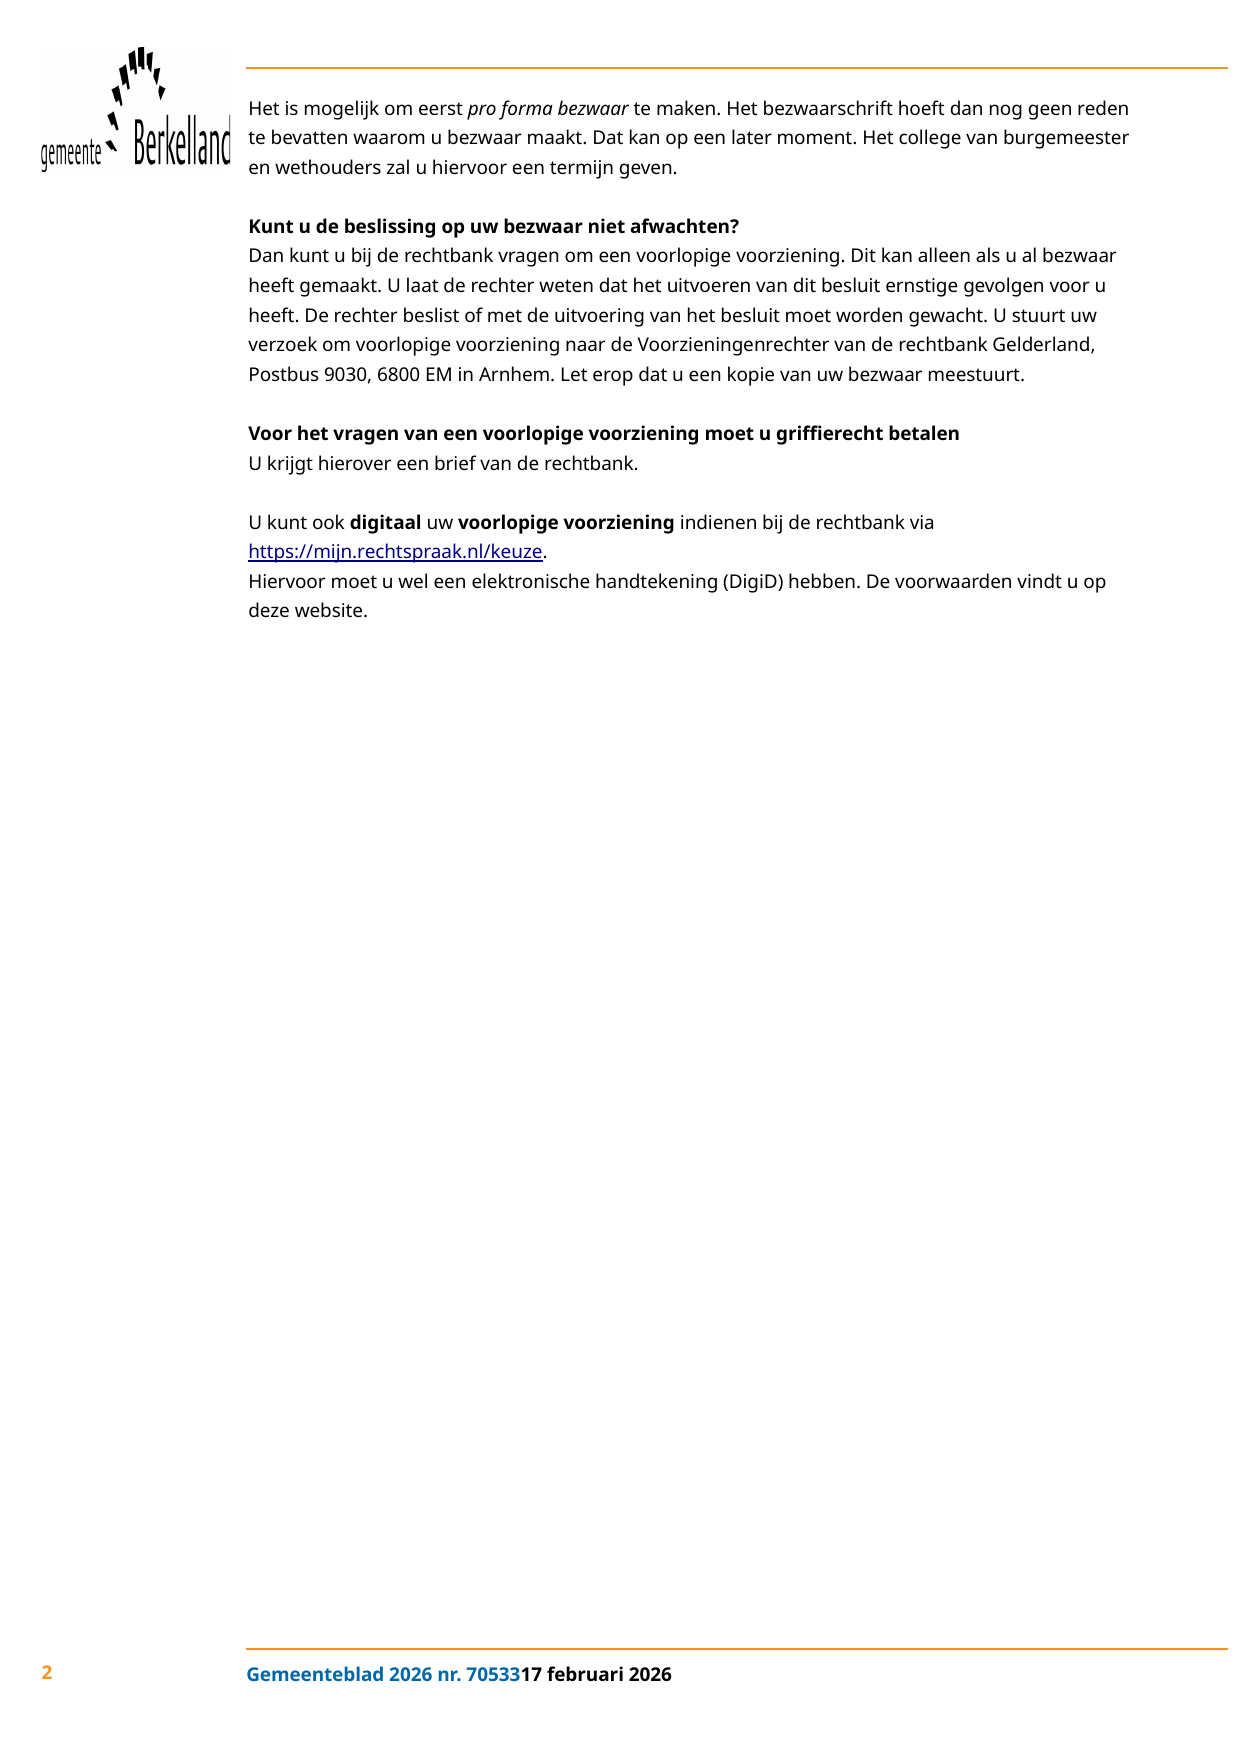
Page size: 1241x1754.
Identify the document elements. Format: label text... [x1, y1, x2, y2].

text Het is mogelijk om eerst pro forma bezwaar te maken. Het bezwaarschrift hoeft dan nog geen reden te bevatten waarom u bezwaar maakt. Dat kan op een later moment. Het college van burgemeester en wethouders zal u hiervoor een termijn geven. [248, 95, 1152, 180]
text U kunt ook digitaal uw voorlopige voorziening indienen bij de rechtbank via https://mijn.rechtspraak.nl/keuze. [248, 509, 1152, 564]
text Hiervoor moet u wel een elektronische handtekening (DigiD) hebben. De voorwaarden vindt u op deze website. [248, 568, 1152, 623]
picture [41, 47, 231, 172]
text Voor het vragen van een voorlopige voorziening moet u griffierecht betalen [248, 420, 1152, 446]
text Kunt u de beslissing op uw bezwaar niet afwachten? [248, 213, 1152, 239]
text U krijgt hierover een brief van de rechtbank. [248, 450, 1152, 476]
text Dan kunt u bij de rechtbank vragen om een voorlopige voorziening. Dit kan alleen als u al bezwaar heeft gemaakt. U laat de rechter weten dat het uitvoeren van dit besluit ernstige gevolgen voor u heeft. De rechter beslist of met de uitvoering van het besluit moet worden gewacht. U stuurt uw verzoek om voorlopige voorziening naar de Voorzieningenrechter van de rechtbank Gelderland, Postbus 9030, 6800 EM in Arnhem. Let erop dat u een kopie van uw bezwaar meestuurt. [248, 243, 1152, 387]
